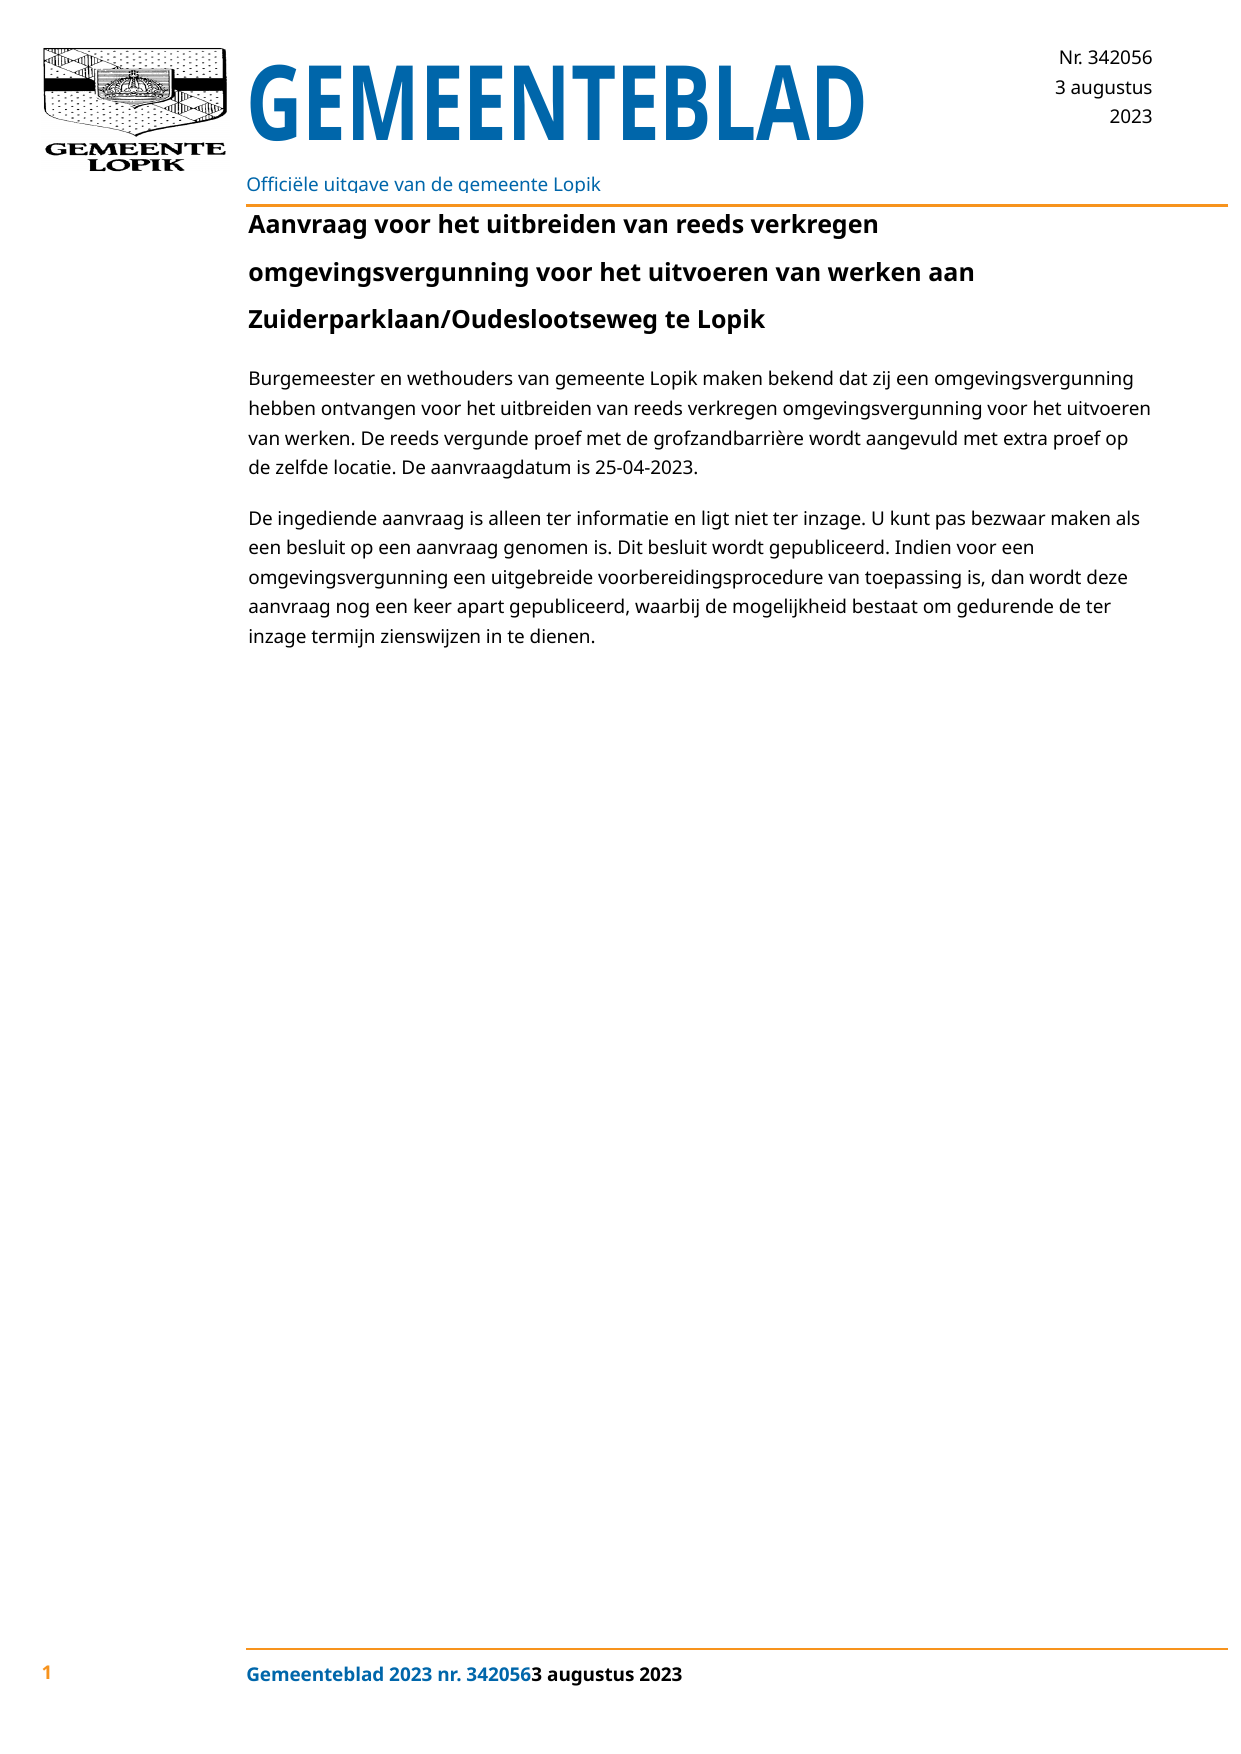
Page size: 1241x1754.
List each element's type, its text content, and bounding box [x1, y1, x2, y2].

text Burgemeester en wethouders van gemeente Lopik maken bekend dat zij een omgevingsvergunning hebben ontvangen voor het uitbreiden van reeds verkregen omgevingsvergunning voor het uitvoeren van werken. De reeds vergunde proef met de grofzandbarrière wordt aangevuld met extra proef op de zelfde locatie. De aanvraagdatum is 25-04-2023. [248, 366, 1152, 480]
text De ingediende aanvraag is alleen ter informatie en ligt niet ter inzage. U kunt pas bezwaar maken als een besluit op een aanvraag genomen is. Dit besluit wordt gepubliceerd. Indien voor een omgevingsvergunning een uitgebreide voorbereidingsprocedure van toepassing is, dan wordt deze aanvraag nog een keer apart gepubliceerd, waarbij de mogelijkheid bestaat om gedurende de ter inzage termijn zienswijzen in te dienen. [248, 505, 1152, 649]
picture [41, 47, 231, 172]
text Aanvraag voor het uitbreiden van reeds verkregen omgevingsvergunning voor het uitvoeren van werken aan Zuiderparklaan/Oudeslootseweg te Lopik [248, 207, 1152, 336]
